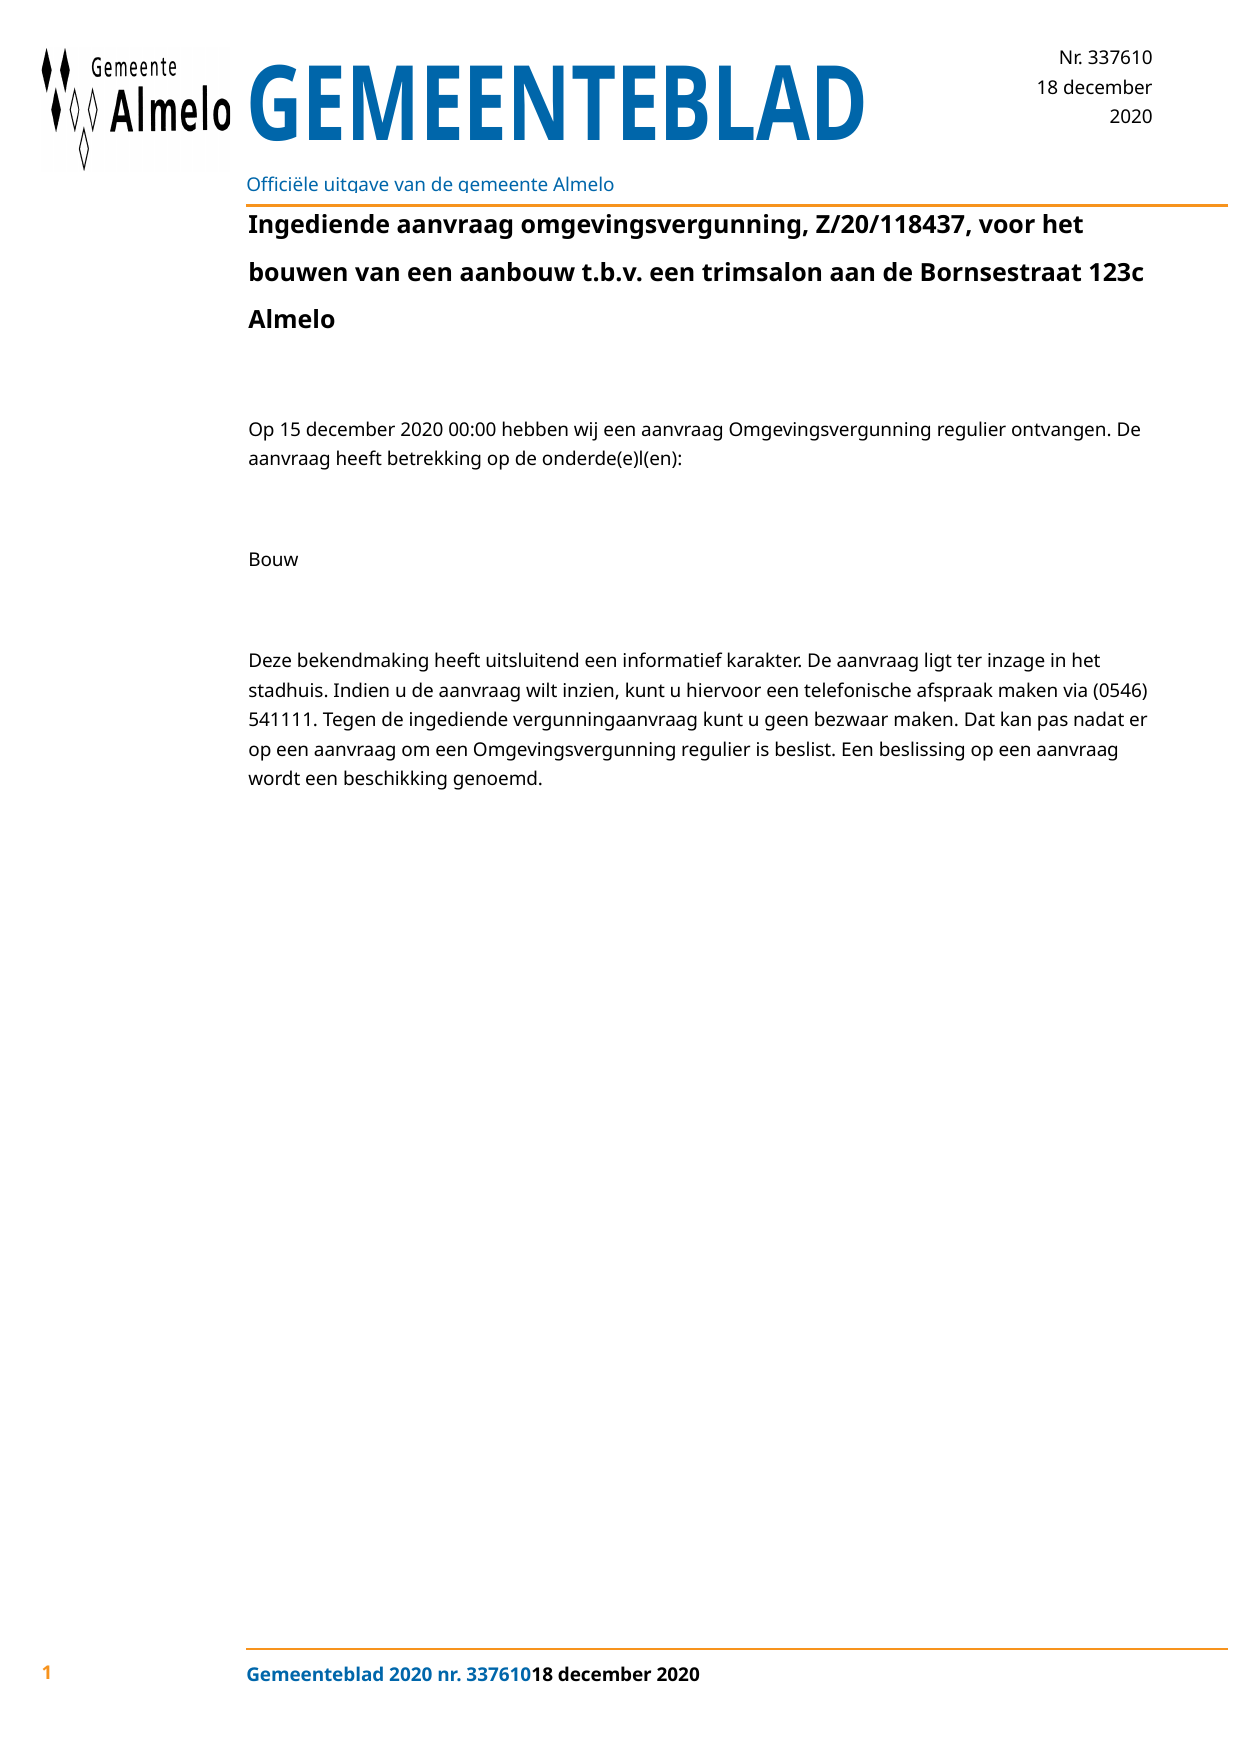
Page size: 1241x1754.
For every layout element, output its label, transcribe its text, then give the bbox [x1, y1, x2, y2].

text Bouw [248, 546, 1152, 572]
text Deze bekendmaking heeft uitsluitend een informatief karakter. De aanvraag ligt ter inzage in het stadhuis. Indien u de aanvraag wilt inzien, kunt u hiervoor een telefonische afspraak maken via (0546) 541111. Tegen de ingediende vergunningaanvraag kunt u geen bezwaar maken. Dat kan pas nadat er op een aanvraag om een Omgevingsvergunning regulier is beslist. Een beslissing op een aanvraag wordt een beschikking genoemd. [248, 647, 1152, 791]
text Ingediende aanvraag omgevingsvergunning, Z/20/118437, voor het bouwen van een aanbouw t.b.v. een trimsalon aan de Bornsestraat 123c Almelo [248, 207, 1152, 336]
text Op 15 december 2020 00:00 hebben wij een aanvraag Omgevingsvergunning regulier ontvangen. De aanvraag heeft betrekking op de onderde(e)l(en): [248, 416, 1152, 471]
picture [41, 47, 231, 172]
